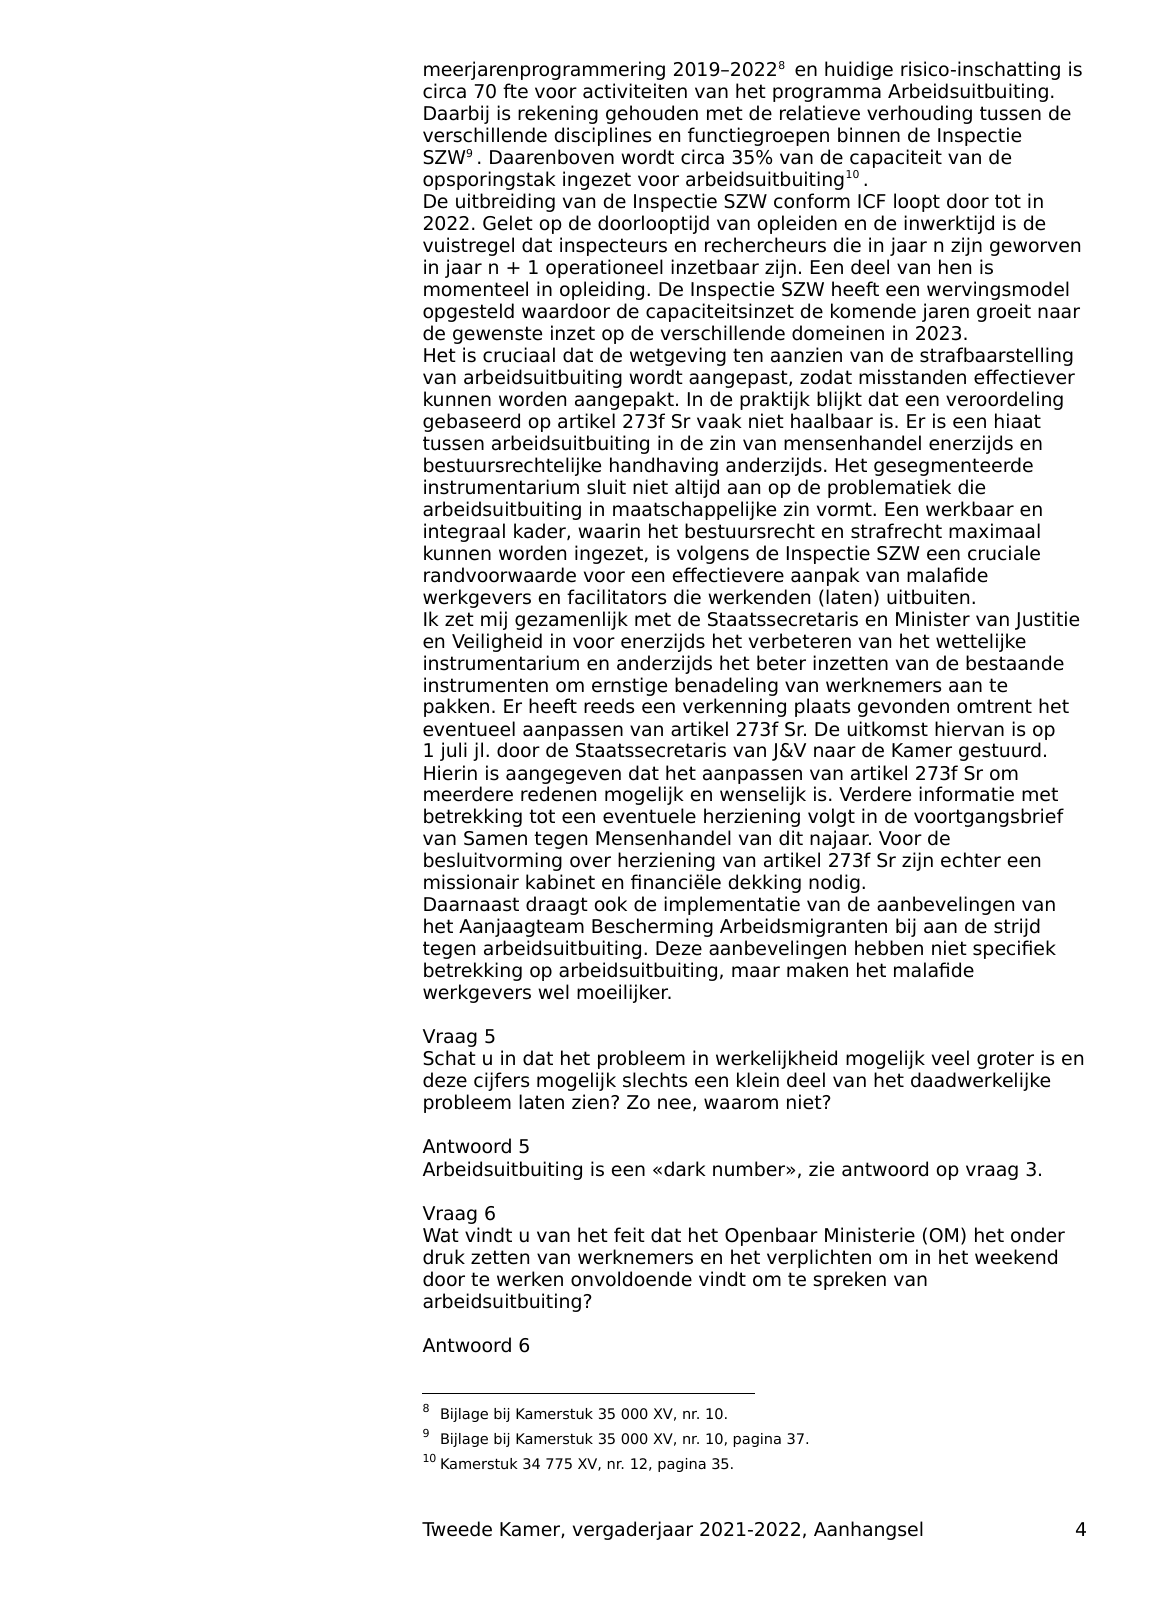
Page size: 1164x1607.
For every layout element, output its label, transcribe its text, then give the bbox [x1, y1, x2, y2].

text Kamerstuk 34 775 XV, nr. 12, pagina 35. [422, 1452, 1087, 1474]
text De uitbreiding van de Inspectie SZW conform ICF loopt door tot in 2022. Gelet op de doorlooptijd van opleiden en de inwerktijd is de vuistregel dat inspecteurs en rechercheurs die in jaar n zijn geworven in jaar n + 1 operationeel inzetbaar zijn. Een deel van hen is momenteel in opleiding. De Inspectie SZW heeft een wervingsmodel opgesteld waardoor de capaciteitsinzet de komende jaren groeit naar de gewenste inzet op de verschillende domeinen in 2023. [422, 191, 1087, 345]
text Vraag 5 [422, 1026, 1087, 1048]
text Het is cruciaal dat de wetgeving ten aanzien van de strafbaarstelling van arbeidsuitbuiting wordt aangepast, zodat misstanden effectiever kunnen worden aangepakt. In de praktijk blijkt dat een veroordeling gebaseerd op artikel 273f Sr vaak niet haalbaar is. Er is een hiaat tussen arbeidsuitbuiting in de zin van mensenhandel enerzijds en bestuursrechtelijke handhaving anderzijds. Het gesegmenteerde instrumentarium sluit niet altijd aan op de problematiek die arbeidsuitbuiting in maatschappelijke zin vormt. Een werkbaar en integraal kader, waarin het bestuursrecht en strafrecht maximaal kunnen worden ingezet, is volgens de Inspectie SZW een cruciale randvoorwaarde voor een effectievere aanpak van malafide werkgevers en facilitators die werkenden (laten) uitbuiten. [422, 345, 1087, 608]
text Vraag 6 [422, 1203, 1087, 1224]
text Antwoord 6 [422, 1335, 1087, 1357]
text Bijlage bij Kamerstuk 35 000 XV, nr. 10. [422, 1402, 1087, 1424]
text Schat u in dat het probleem in werkelijkheid mogelijk veel groter is en deze cijfers mogelijk slechts een klein deel van het daadwerkelijke probleem laten zien? Zo nee, waarom niet? [422, 1048, 1087, 1114]
text Antwoord 5 [422, 1136, 1087, 1158]
text Ik zet mij gezamenlijk met de Staatssecretaris en Minister van Justitie en Veiligheid in voor enerzijds het verbeteren van het wettelijke instrumentarium en anderzijds het beter inzetten van de bestaande instrumenten om ernstige benadeling van werknemers aan te pakken. Er heeft reeds een verkenning plaats gevonden omtrent het eventueel aanpassen van artikel 273f Sr. De uitkomst hiervan is op 1 juli jl. door de Staatssecretaris van J&V naar de Kamer gestuurd. Hierin is aangegeven dat het aanpassen van artikel 273f Sr om meerdere redenen mogelijk en wenselijk is. Verdere informatie met betrekking tot een eventuele herziening volgt in de voortgangsbrief van Samen tegen Mensenhandel van dit najaar. Voor de besluitvorming over herziening van artikel 273f Sr zijn echter een missionair kabinet en financiële dekking nodig. [422, 608, 1087, 894]
text Arbeidsuitbuiting is een «dark number», zie antwoord op vraag 3. [422, 1158, 1087, 1180]
text Bijlage bij Kamerstuk 35 000 XV, nr. 10, pagina 37. [422, 1427, 1087, 1449]
text Wat vindt u van het feit dat het Openbaar Ministerie (OM) het onder druk zetten van werknemers en het verplichten om in het weekend door te werken onvoldoende vindt om te spreken van arbeidsuitbuiting? [422, 1224, 1087, 1312]
text Daarnaast draagt ook de implementatie van de aanbevelingen van het Aanjaagteam Bescherming Arbeidsmigranten bij aan de strijd tegen arbeidsuitbuiting. Deze aanbevelingen hebben niet specifiek betrekking op arbeidsuitbuiting, maar maken het malafide werkgevers wel moeilijker. [422, 894, 1087, 1004]
text meerjarenprogrammering 2019–2022 en huidige risico-inschatting is circa 70 fte voor activiteiten van het programma Arbeidsuitbuiting. Daarbij is rekening gehouden met de relatieve verhouding tussen de verschillende disciplines en functiegroepen binnen de Inspectie SZW. Daarenboven wordt circa 35% van de capaciteit van de opsporingstak ingezet voor arbeidsuitbuiting. [422, 59, 1087, 191]
